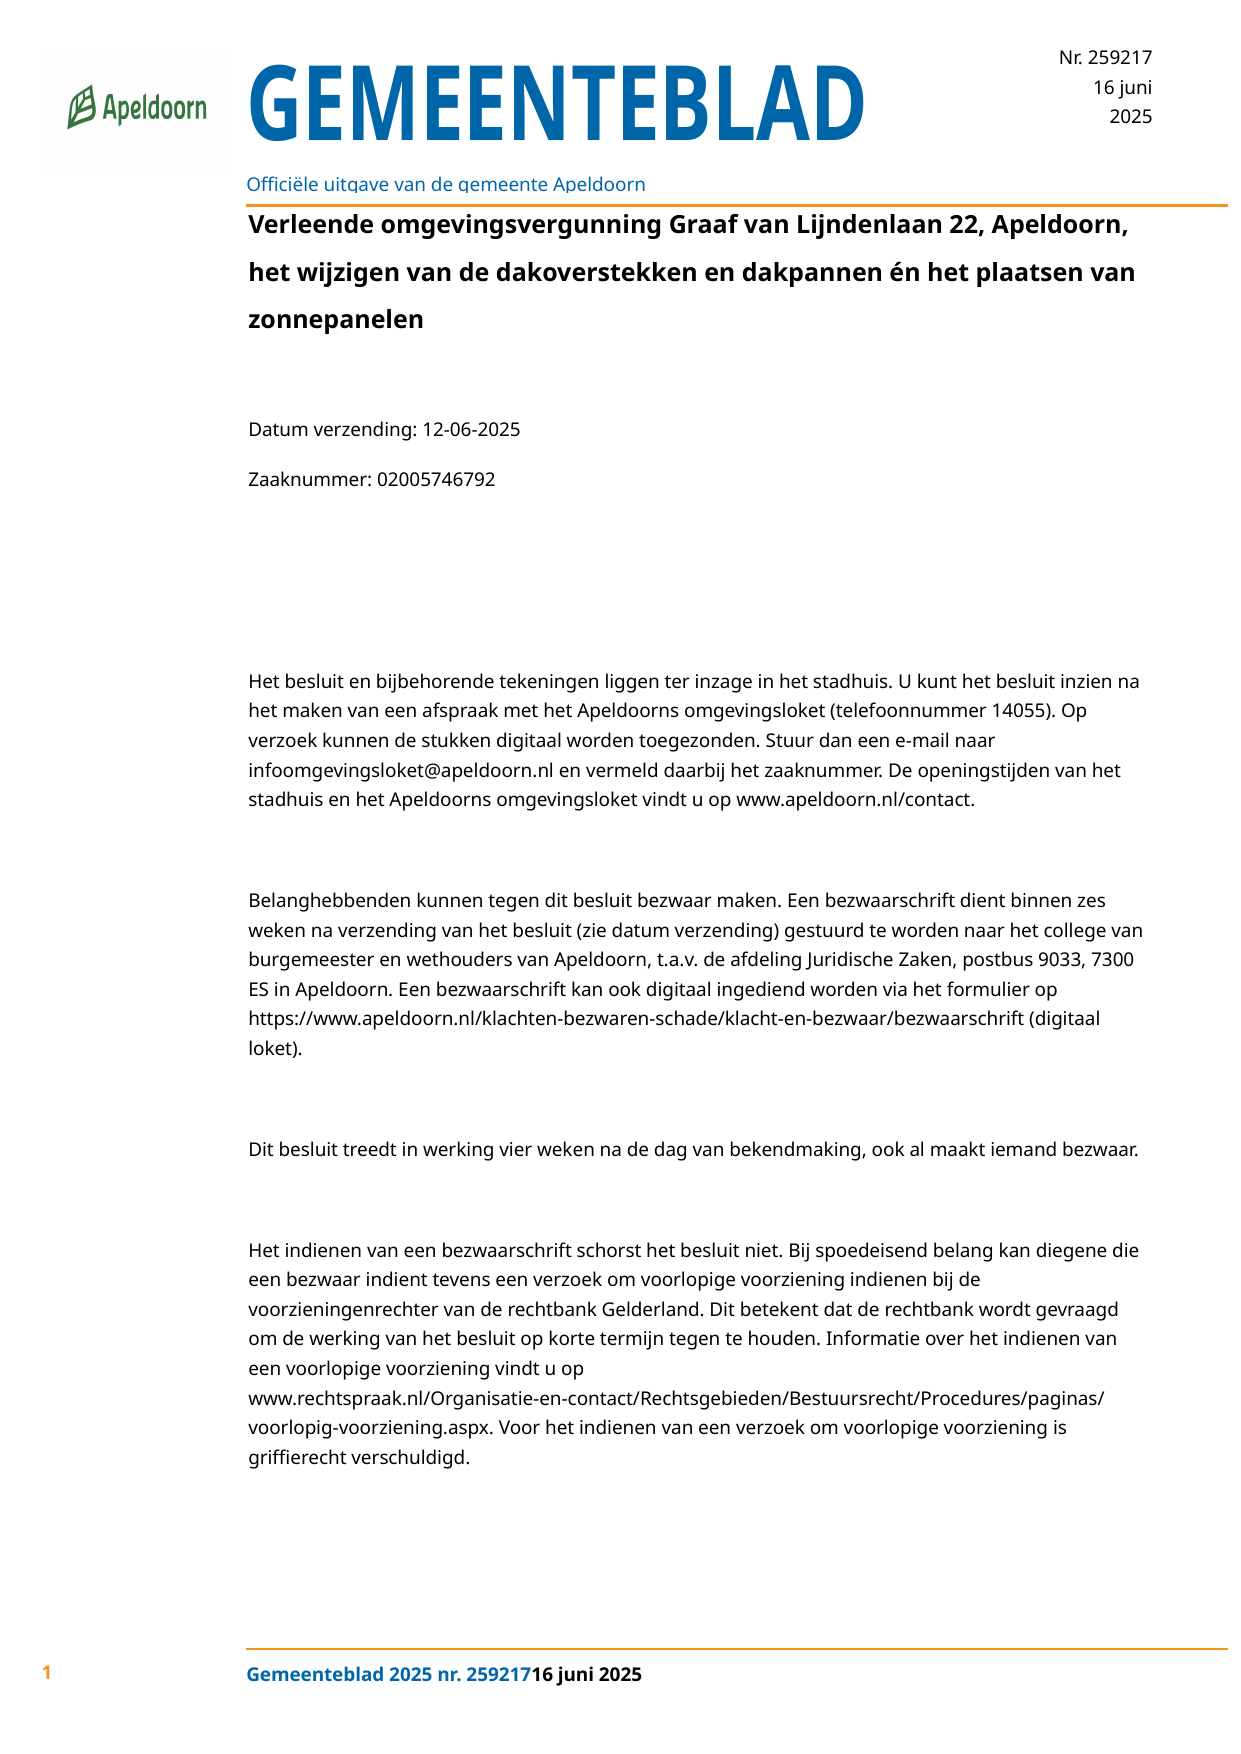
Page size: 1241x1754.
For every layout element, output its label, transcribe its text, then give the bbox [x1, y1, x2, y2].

text Datum verzending: 12-06-2025 [248, 416, 1152, 442]
text Belanghebbenden kunnen tegen dit besluit bezwaar maken. Een bezwaarschrift dient binnen zes weken na verzending van het besluit (zie datum verzending) gestuurd te worden naar het college van burgemeester en wethouders van Apeldoorn, t.a.v. de afdeling Juridische Zaken, postbus 9033, 7300 ES in Apeldoorn. Een bezwaarschrift kan ook digitaal ingediend worden via het formulier op https://www.apeldoorn.nl/klachten-bezwaren-schade/klacht-en-bezwaar/bezwaarschrift (digitaal loket). [248, 887, 1152, 1061]
text Het indienen van een bezwaarschrift schorst het besluit niet. Bij spoedeisend belang kan diegene die een bezwaar indient tevens een verzoek om voorlopige voorziening indienen bij de voorzieningenrechter van de rechtbank Gelderland. Dit betekent dat de rechtbank wordt gevraagd om de werking van het besluit op korte termijn tegen te houden. Informatie over het indienen van een voorlopige voorziening vindt u op www.rechtspraak.nl/Organisatie-en-contact/Rechtsgebieden/Bestuursrecht/Procedures/paginas/voorlopig-voorziening.aspx. Voor het indienen van een verzoek om voorlopige voorziening is griffierecht verschuldigd. [248, 1237, 1152, 1469]
text Verleende omgevingsvergunning Graaf van Lijndenlaan 22, Apeldoorn, het wijzigen van de dakoverstekken en dakpannen én het plaatsen van zonnepanelen [248, 207, 1152, 336]
text Het besluit en bijbehorende tekeningen liggen ter inzage in het stadhuis. U kunt het besluit inzien na het maken van een afspraak met het Apeldoorns omgevingsloket (telefoonnummer 14055). Op verzoek kunnen de stukken digitaal worden toegezonden. Stuur dan een e-mail naar infoomgevingsloket@apeldoorn.nl en vermeld daarbij het zaaknummer. De openingstijden van het stadhuis en het Apeldoorns omgevingsloket vindt u op www.apeldoorn.nl/contact. [248, 668, 1152, 812]
picture [41, 47, 231, 172]
text Dit besluit treedt in werking vier weken na de dag van bekendmaking, ook al maakt iemand bezwaar. [248, 1136, 1152, 1162]
text Zaaknummer: 02005746792 [248, 466, 1152, 492]
